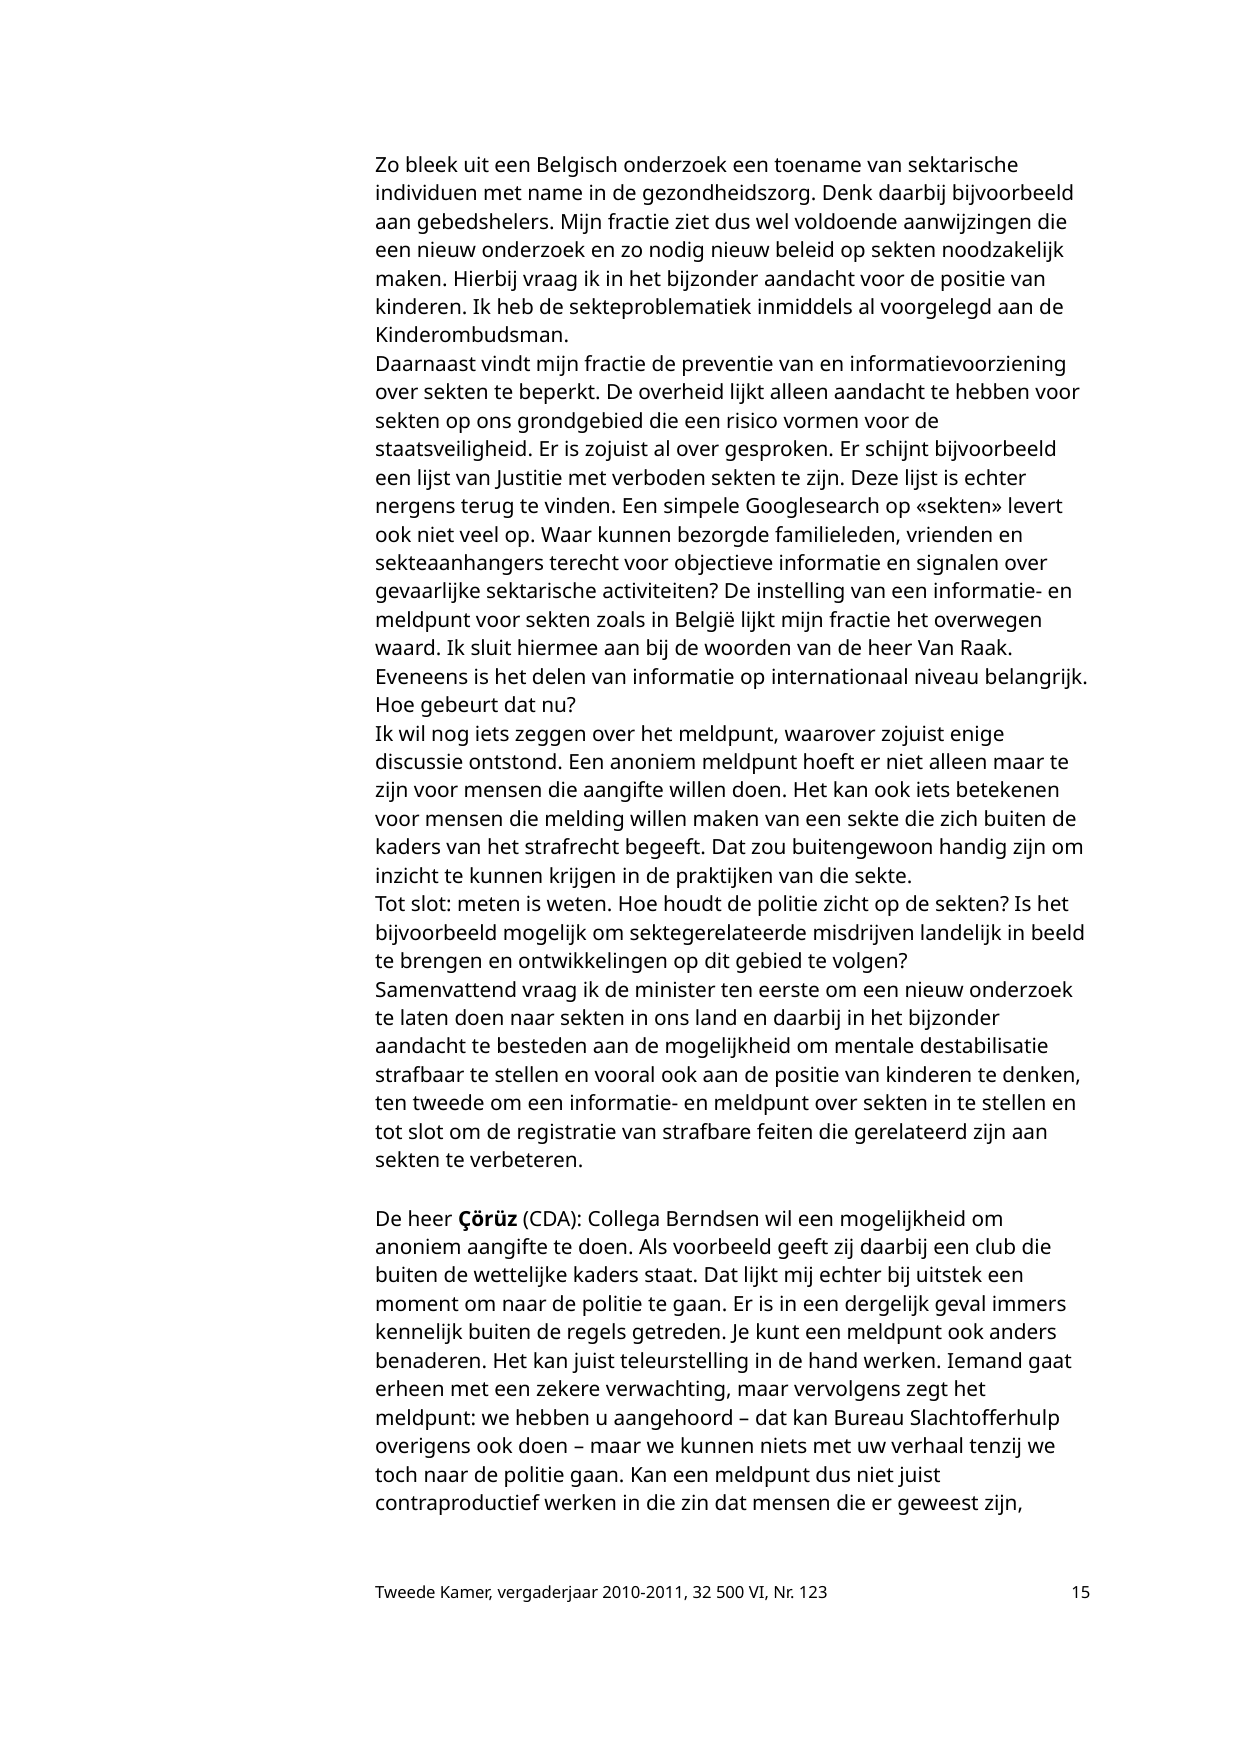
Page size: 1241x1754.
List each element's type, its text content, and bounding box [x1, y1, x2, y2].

text De heer Çörüz (CDA): Collega Berndsen wil een mogelijkheid om anoniem aangifte te doen. Als voorbeeld geeft zij daarbij een club die buiten de wettelijke kaders staat. Dat lijkt mij echter bij uitstek een moment om naar de politie te gaan. Er is in een dergelijk geval immers kennelijk buiten de regels getreden. Je kunt een meldpunt ook anders benaderen. Het kan juist teleurstelling in de hand werken. Iemand gaat erheen met een zekere verwachting, maar vervolgens zegt het meldpunt: we hebben u aangehoord – dat kan Bureau Slachtofferhulp overigens ook doen – maar we kunnen niets met uw verhaal tenzij we toch naar de politie gaan. Kan een meldpunt dus niet juist contraproductief werken in die zin dat mensen die er geweest zijn, [375, 1204, 1090, 1517]
text Tot slot: meten is weten. Hoe houdt de politie zicht op de sekten? Is het bijvoorbeeld mogelijk om sektegerelateerde misdrijven landelijk in beeld te brengen en ontwikkelingen op dit gebied te volgen? [375, 889, 1090, 975]
text Zo bleek uit een Belgisch onderzoek een toename van sektarische individuen met name in de gezondheidszorg. Denk daarbij bijvoorbeeld aan gebedshelers. Mijn fractie ziet dus wel voldoende aanwijzingen die een nieuw onderzoek en zo nodig nieuw beleid op sekten noodzakelijk maken. Hierbij vraag ik in het bijzonder aandacht voor de positie van kinderen. Ik heb de sekteproblematiek inmiddels al voorgelegd aan de Kinderombudsman. [375, 150, 1090, 349]
text Daarnaast vindt mijn fractie de preventie van en informatievoorziening over sekten te beperkt. De overheid lijkt alleen aandacht te hebben voor sekten op ons grondgebied die een risico vormen voor de staatsveiligheid. Er is zojuist al over gesproken. Er schijnt bijvoorbeeld een lijst van Justitie met verboden sekten te zijn. Deze lijst is echter nergens terug te vinden. Een simpele Googlesearch op «sekten» levert ook niet veel op. Waar kunnen bezorgde familieleden, vrienden en sekteaanhangers terecht voor objectieve informatie en signalen over gevaarlijke sektarische activiteiten? De instelling van een informatie- en meldpunt voor sekten zoals in België lijkt mijn fractie het overwegen waard. Ik sluit hiermee aan bij de woorden van de heer Van Raak. Eveneens is het delen van informatie op internationaal niveau belangrijk. Hoe gebeurt dat nu? [375, 349, 1090, 719]
text Samenvattend vraag ik de minister ten eerste om een nieuw onderzoek te laten doen naar sekten in ons land en daarbij in het bijzonder aandacht te besteden aan de mogelijkheid om mentale destabilisatie strafbaar te stellen en vooral ook aan de positie van kinderen te denken, ten tweede om een informatie- en meldpunt over sekten in te stellen en tot slot om de registratie van strafbare feiten die gerelateerd zijn aan sekten te verbeteren. [375, 975, 1090, 1174]
text Ik wil nog iets zeggen over het meldpunt, waarover zojuist enige discussie ontstond. Een anoniem meldpunt hoeft er niet alleen maar te zijn voor mensen die aangifte willen doen. Het kan ook iets betekenen voor mensen die melding willen maken van een sekte die zich buiten de kaders van het strafrecht begeeft. Dat zou buitengewoon handig zijn om inzicht te kunnen krijgen in de praktijken van die sekte. [375, 719, 1090, 889]
